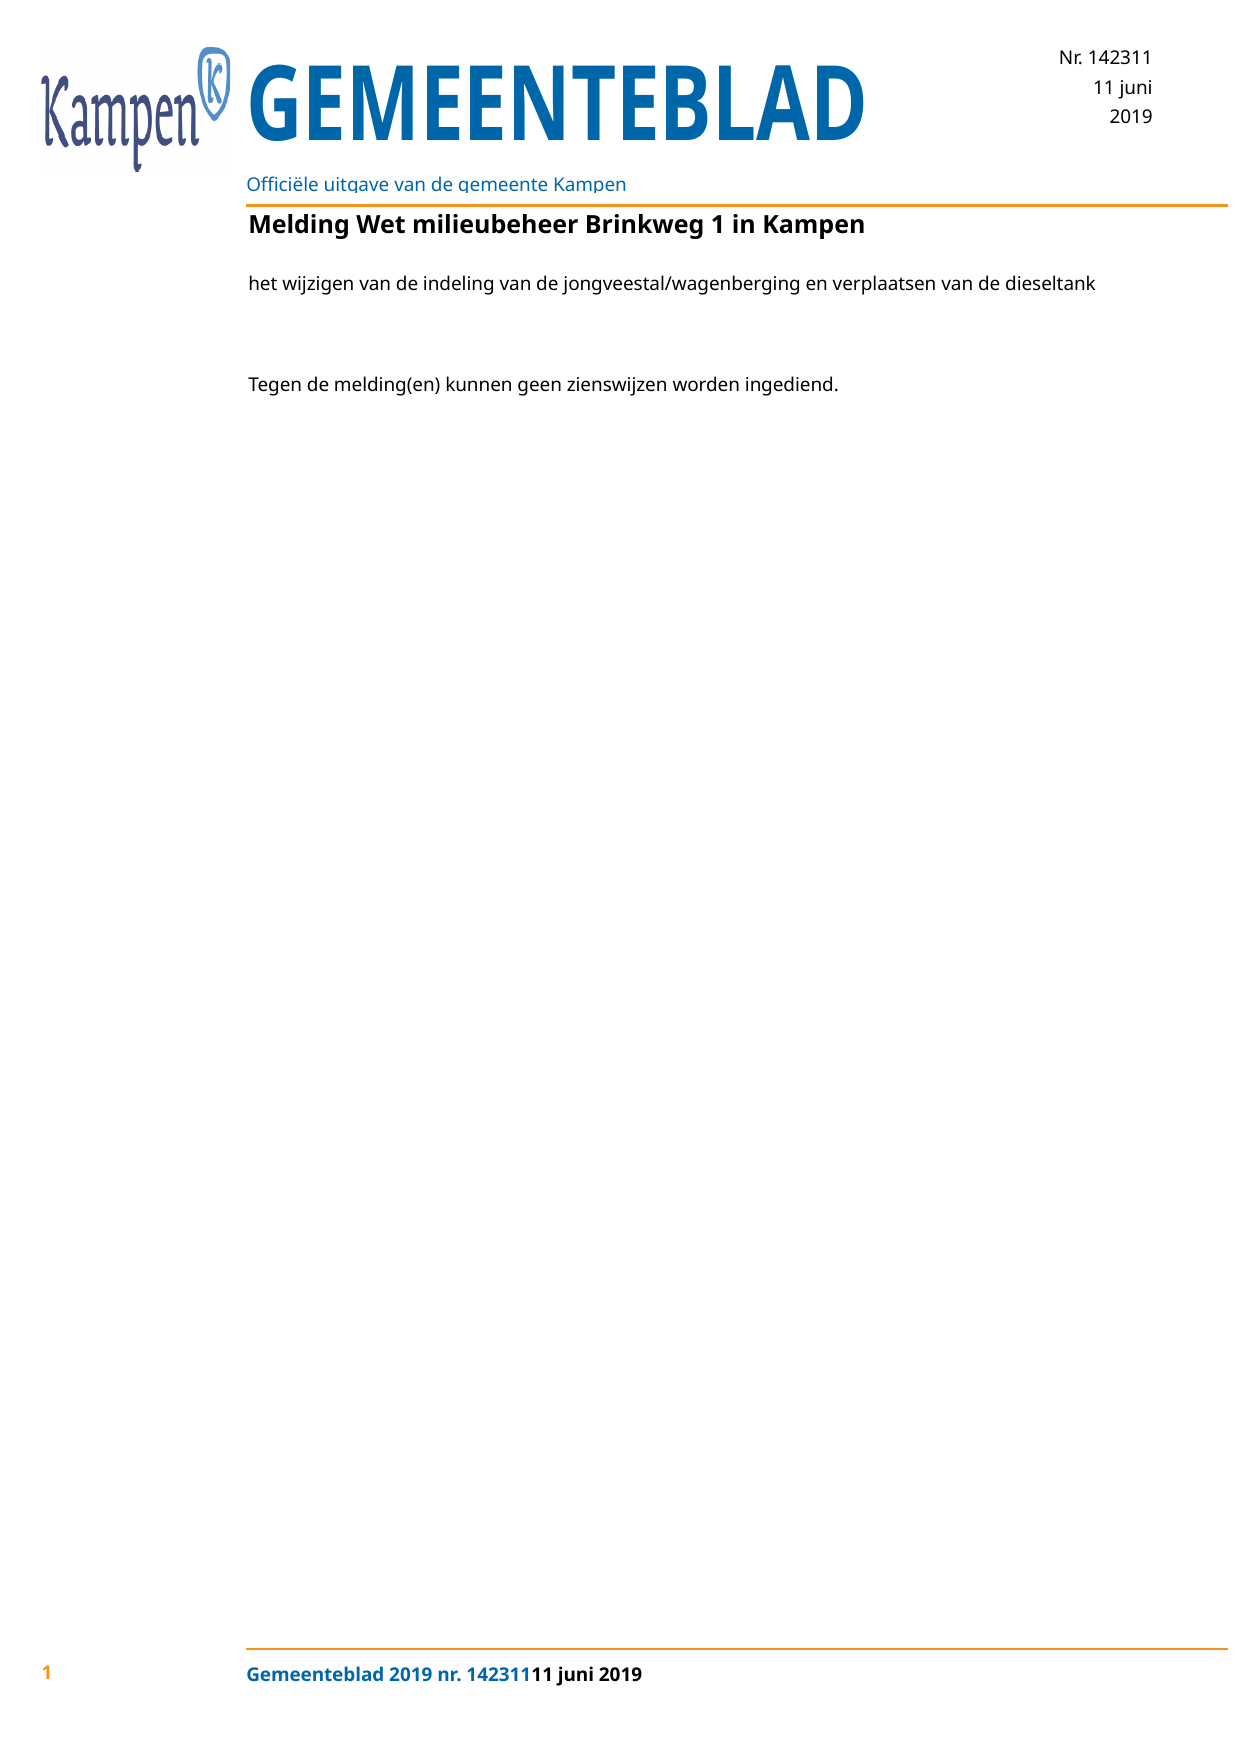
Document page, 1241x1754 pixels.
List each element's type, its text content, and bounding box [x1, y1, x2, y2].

picture [41, 47, 231, 172]
text Tegen de melding(en) kunnen geen zienswijzen worden ingediend. [248, 371, 1152, 397]
text Melding Wet milieubeheer Brinkweg 1 in Kampen [248, 207, 1152, 241]
text het wijzigen van de indeling van de jongveestal/wagenberging en verplaatsen van de dieseltank [248, 270, 1152, 296]
